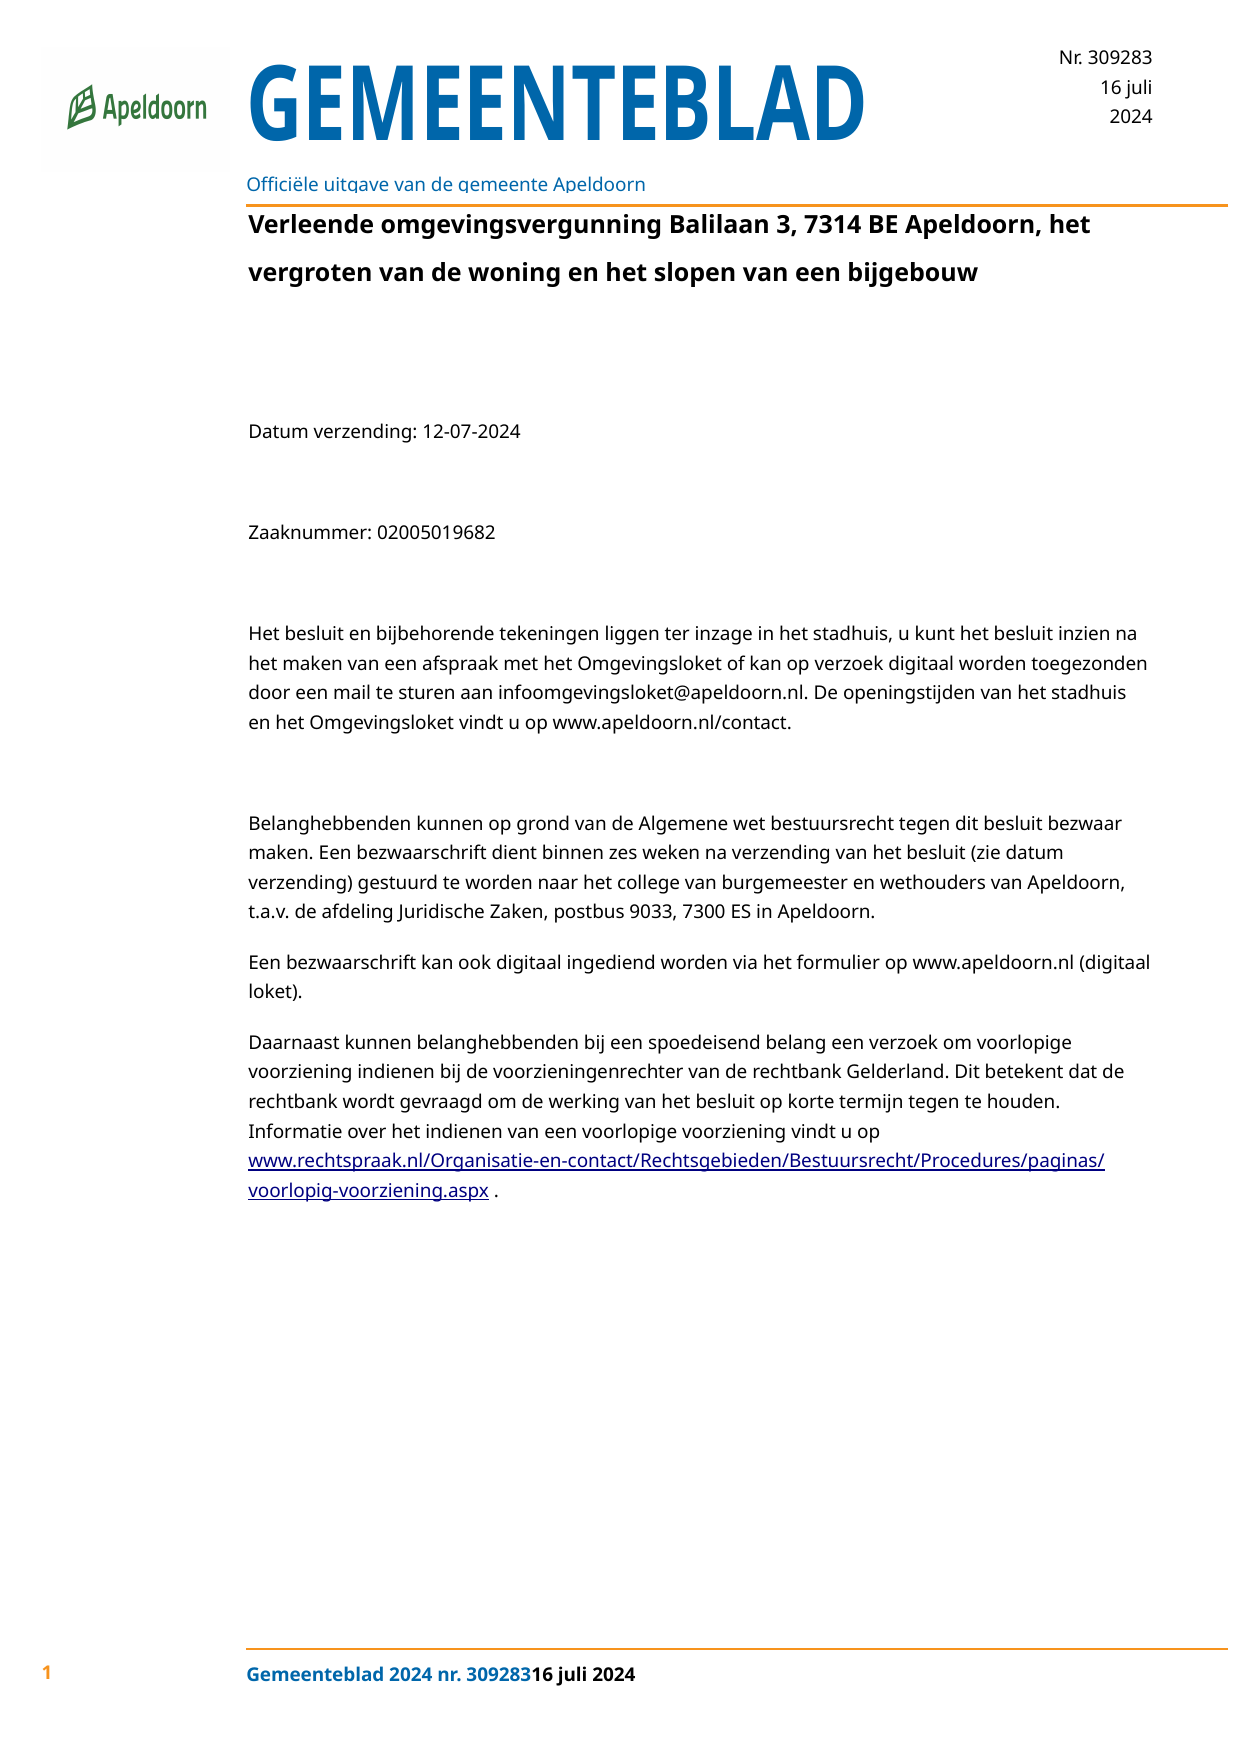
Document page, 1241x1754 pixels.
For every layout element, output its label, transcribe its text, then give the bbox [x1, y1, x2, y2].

text Het besluit en bijbehorende tekeningen liggen ter inzage in het stadhuis, u kunt het besluit inzien na het maken van een afspraak met het Omgevingsloket of kan op verzoek digitaal worden toegezonden door een mail te sturen aan infoomgevingsloket@apeldoorn.nl. De openingstijden van het stadhuis en het Omgevingsloket vindt u op www.apeldoorn.nl/contact. [248, 620, 1152, 735]
text Zaaknummer: 02005019682 [248, 519, 1152, 545]
text Verleende omgevingsvergunning Balilaan 3, 7314 BE Apeldoorn, het vergroten van de woning en het slopen van een bijgebouw [248, 207, 1152, 288]
text Datum verzending: 12-07-2024 [248, 419, 1152, 444]
text Een bezwaarschrift kan ook digitaal ingediend worden via het formulier op www.apeldoorn.nl (digitaal loket). [248, 949, 1152, 1004]
picture [41, 47, 231, 172]
text Belanghebbenden kunnen op grond van de Algemene wet bestuursrecht tegen dit besluit bezwaar maken. Een bezwaarschrift dient binnen zes weken na verzending van het besluit (zie datum verzending) gestuurd te worden naar het college van burgemeester en wethouders van Apeldoorn, t.a.v. de afdeling Juridische Zaken, postbus 9033, 7300 ES in Apeldoorn. [248, 810, 1152, 924]
text Daarnaast kunnen belanghebbenden bij een spoedeisend belang een verzoek om voorlopige voorziening indienen bij de voorzieningenrechter van de rechtbank Gelderland. Dit betekent dat de rechtbank wordt gevraagd om de werking van het besluit op korte termijn tegen te houden. Informatie over het indienen van een voorlopige voorziening vindt u op www.rechtspraak.nl/Organisatie-en-contact/Rechtsgebieden/Bestuursrecht/Procedures/paginas/voorlopig-voorziening.aspx . [248, 1029, 1152, 1203]
